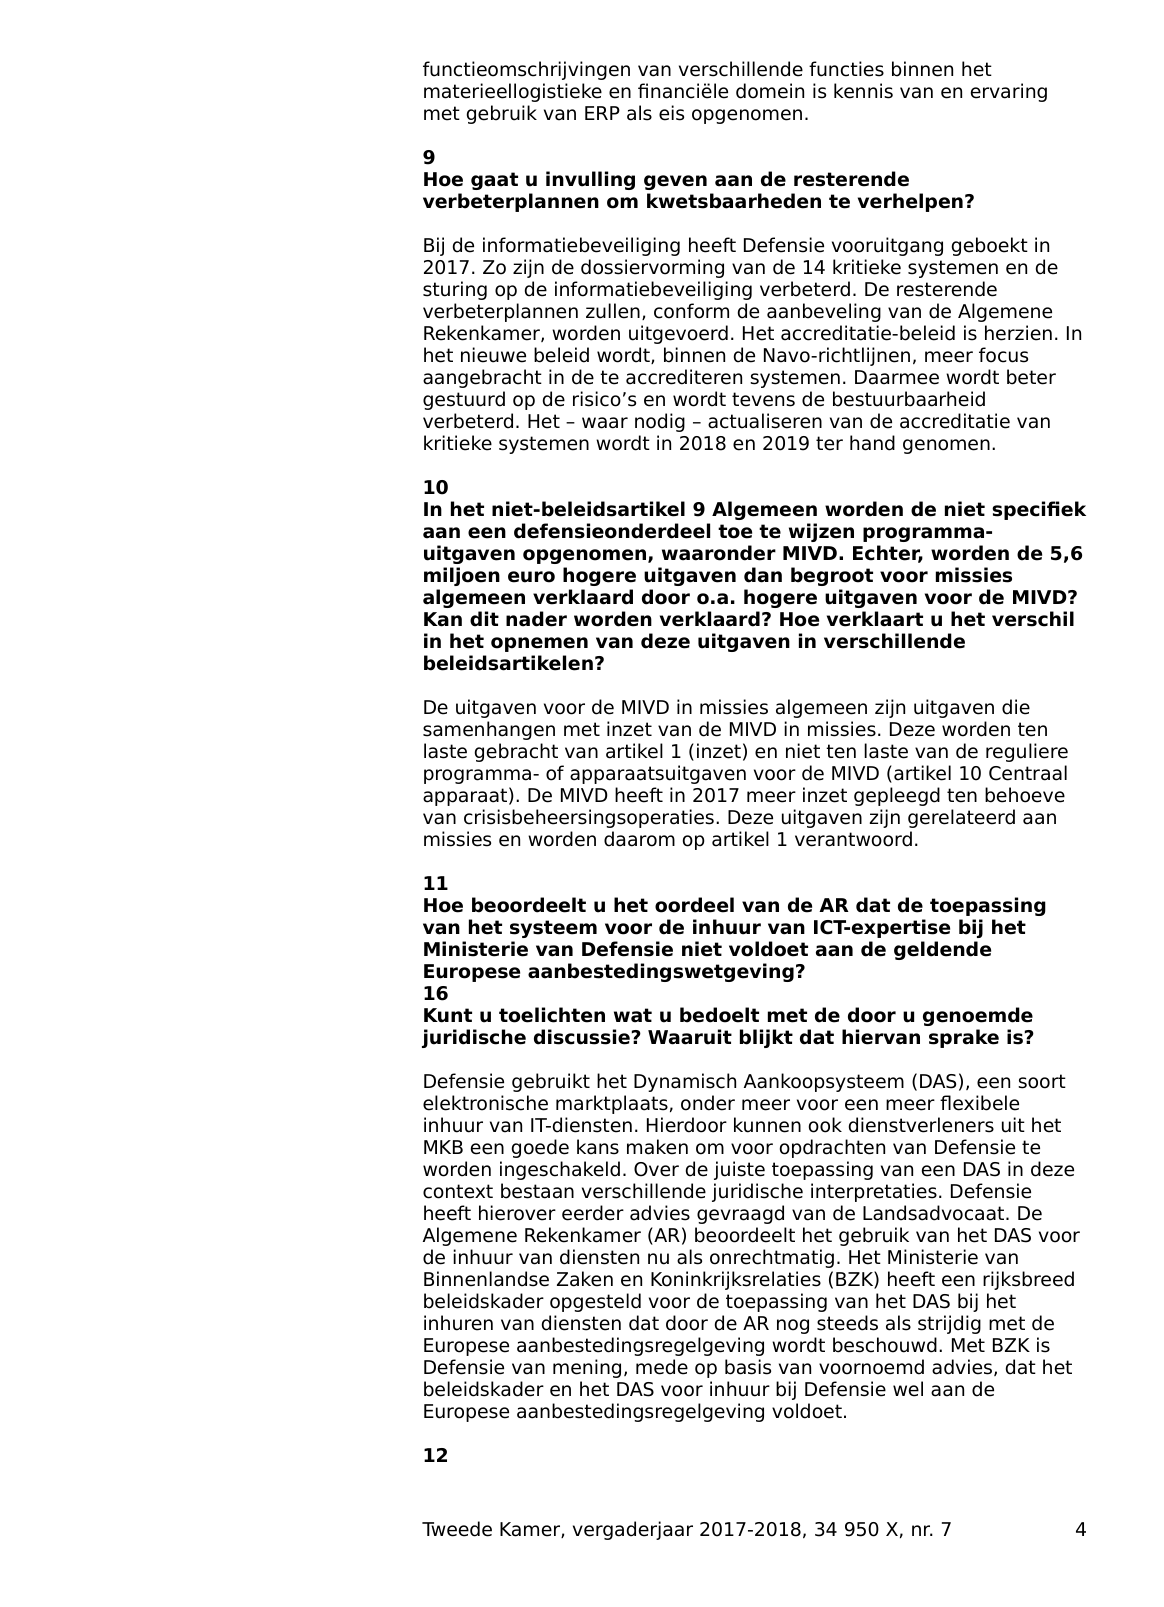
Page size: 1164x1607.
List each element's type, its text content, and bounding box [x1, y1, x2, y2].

text Hoe beoordeelt u het oordeel van de AR dat de toepassing van het systeem voor de inhuur van ICT-expertise bij het Ministerie van Defensie niet voldoet aan de geldende Europese aanbestedingswetgeving? [422, 895, 1087, 983]
text 12 [422, 1445, 1087, 1467]
text 9 [422, 147, 1087, 169]
text De uitgaven voor de MIVD in missies algemeen zijn uitgaven die samenhangen met inzet van de MIVD in missies. Deze worden ten laste gebracht van artikel 1 (inzet) en niet ten laste van de reguliere programma- of apparaatsuitgaven voor de MIVD (artikel 10 Centraal apparaat). De MIVD heeft in 2017 meer inzet gepleegd ten behoeve van crisisbeheersingsoperaties. Deze uitgaven zijn gerelateerd aan missies en worden daarom op artikel 1 verantwoord. [422, 697, 1087, 851]
text Defensie gebruikt het Dynamisch Aankoopsysteem (DAS), een soort elektronische marktplaats, onder meer voor een meer flexibele inhuur van IT-diensten. Hierdoor kunnen ook dienstverleners uit het MKB een goede kans maken om voor opdrachten van Defensie te worden ingeschakeld. Over de juiste toepassing van een DAS in deze context bestaan verschillende juridische interpretaties. Defensie heeft hierover eerder advies gevraagd van de Landsadvocaat. De Algemene Rekenkamer (AR) beoordeelt het gebruik van het DAS voor de inhuur van diensten nu als onrechtmatig. Het Ministerie van Binnenlandse Zaken en Koninkrijksrelaties (BZK) heeft een rijksbreed beleidskader opgesteld voor de toepassing van het DAS bij het inhuren van diensten dat door de AR nog steeds als strijdig met de Europese aanbestedingsregelgeving wordt beschouwd. Met BZK is Defensie van mening, mede op basis van voornoemd advies, dat het beleidskader en het DAS voor inhuur bij Defensie wel aan de Europese aanbestedingsregelgeving voldoet. [422, 1071, 1087, 1423]
text In het niet-beleidsartikel 9 Algemeen worden de niet specifiek aan een defensieonderdeel toe te wijzen programma-uitgaven opgenomen, waaronder MIVD. Echter, worden de 5,6 miljoen euro hogere uitgaven dan begroot voor missies algemeen verklaard door o.a. hogere uitgaven voor de MIVD? Kan dit nader worden verklaard? Hoe verklaart u het verschil in het opnemen van deze uitgaven in verschillende beleidsartikelen? [422, 499, 1087, 675]
text 10 [422, 477, 1087, 499]
text Kunt u toelichten wat u bedoelt met de door u genoemde juridische discussie? Waaruit blijkt dat hiervan sprake is? [422, 1005, 1087, 1049]
text functieomschrijvingen van verschillende functies binnen het materieellogistieke en financiële domein is kennis van en ervaring met gebruik van ERP als eis opgenomen. [422, 59, 1087, 125]
text Bij de informatiebeveiliging heeft Defensie vooruitgang geboekt in 2017. Zo zijn de dossiervorming van de 14 kritieke systemen en de sturing op de informatiebeveiliging verbeterd. De resterende verbeterplannen zullen, conform de aanbeveling van de Algemene Rekenkamer, worden uitgevoerd. Het accreditatie-beleid is herzien. In het nieuwe beleid wordt, binnen de Navo-richtlijnen, meer focus aangebracht in de te accrediteren systemen. Daarmee wordt beter gestuurd op de risico’s en wordt tevens de bestuurbaarheid verbeterd. Het – waar nodig – actualiseren van de accreditatie van kritieke systemen wordt in 2018 en 2019 ter hand genomen. [422, 235, 1087, 455]
text 11 [422, 873, 1087, 895]
text Hoe gaat u invulling geven aan de resterende verbeterplannen om kwetsbaarheden te verhelpen? [422, 169, 1087, 213]
text 16 [422, 983, 1087, 1005]
